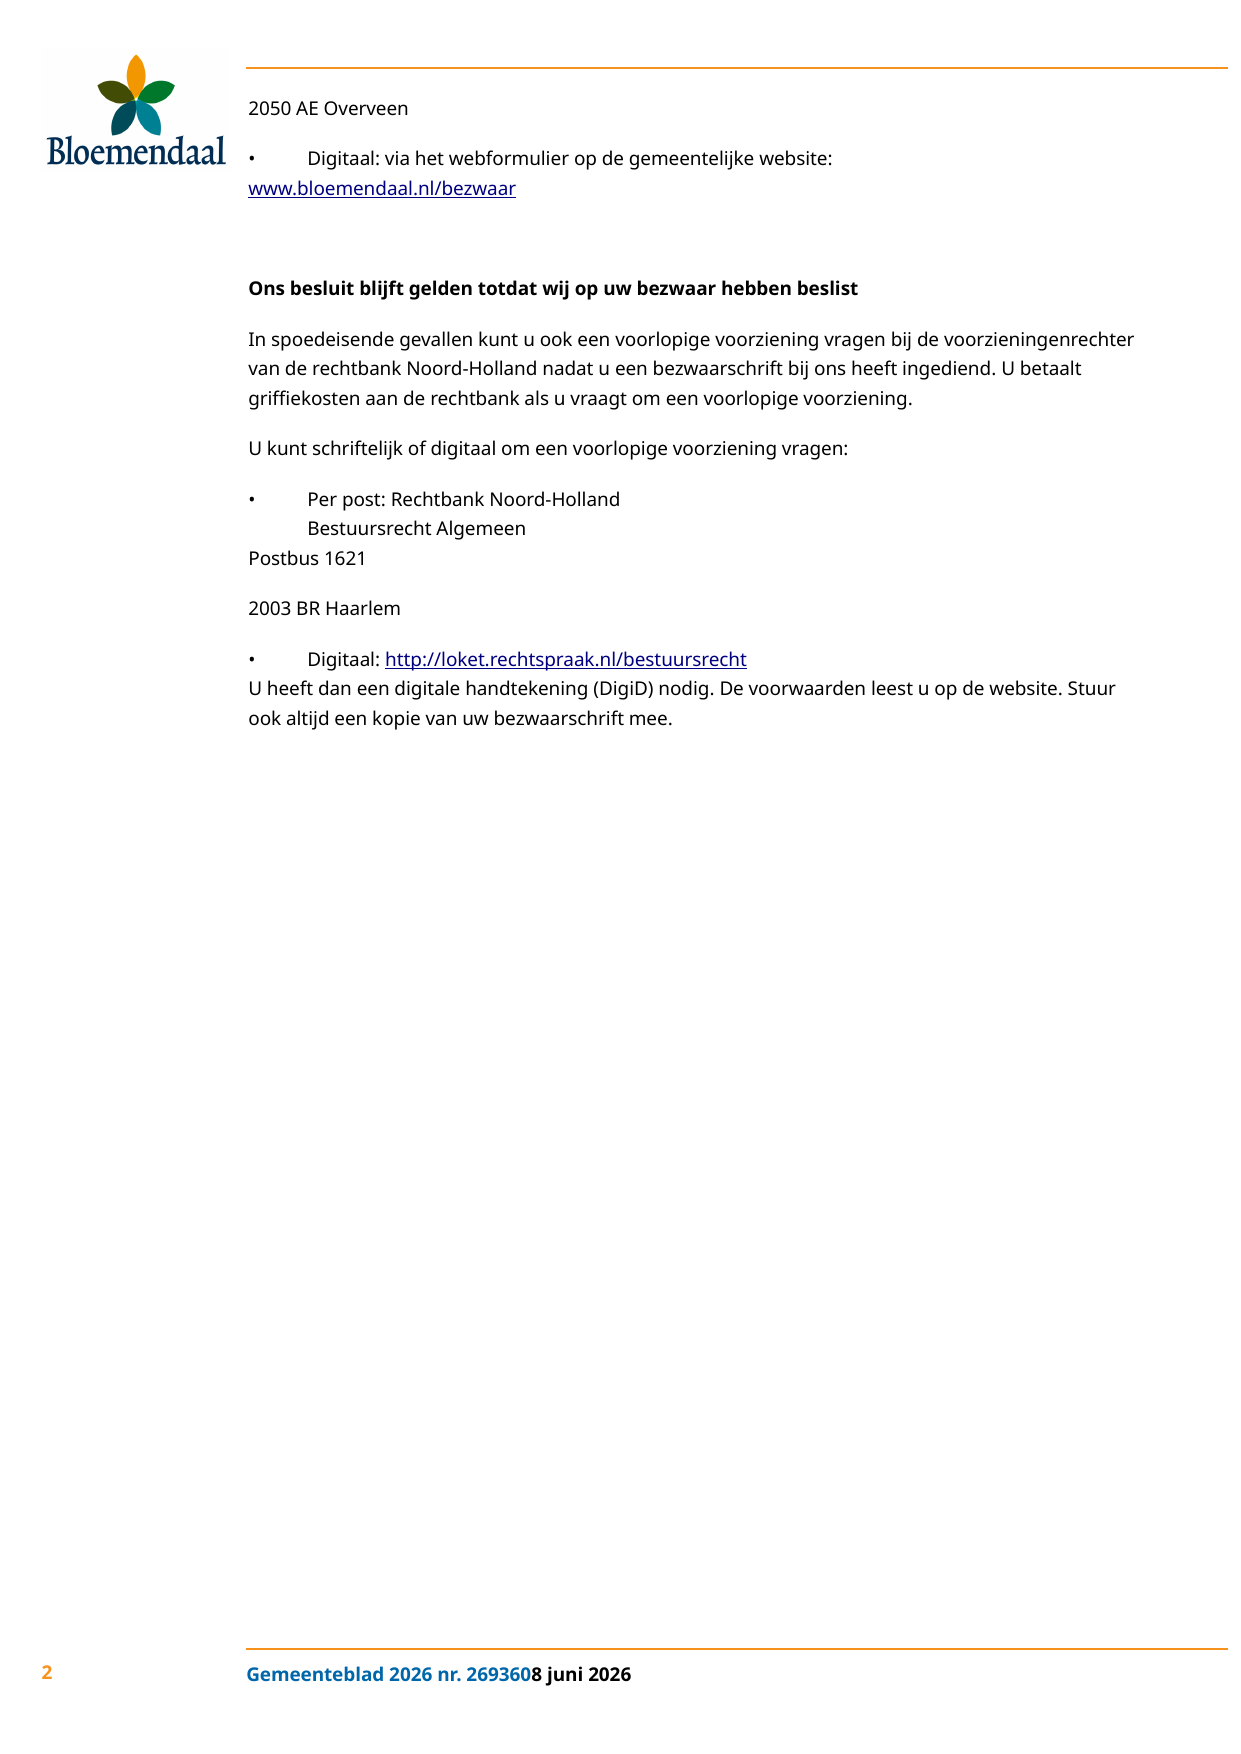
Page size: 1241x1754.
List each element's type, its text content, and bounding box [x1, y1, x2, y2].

list Per post: Rechtbank Noord-Holland [248, 486, 1152, 512]
text U heeft dan een digitale handtekening (DigiD) nodig. De voorwaarden leest u op de website. Stuur ook altijd een kopie van uw bezwaarschrift mee. [248, 676, 1152, 731]
list Digitaal: via het webformulier op de gemeentelijke website: [248, 145, 1152, 171]
list Digitaal: http://loket.rechtspraak.nl/bestuursrecht [248, 646, 1152, 672]
text 2003 BR Haarlem [248, 596, 1152, 621]
text www.bloemendaal.nl/bezwaar [248, 175, 1152, 201]
picture [41, 47, 231, 172]
text 2050 AE Overveen [248, 95, 1152, 121]
text Ons besluit blijft gelden totdat wij op uw bezwaar hebben beslist [248, 276, 1152, 301]
list Bestuursrecht Algemeen [248, 516, 1152, 541]
text U kunt schriftelijk of digitaal om een voorlopige voorziening vragen: [248, 436, 1152, 461]
text In spoedeisende gevallen kunt u ook een voorlopige voorziening vragen bij de voorzieningenrechter van de rechtbank Noord-Holland nadat u een bezwaarschrift bij ons heeft ingediend. U betaalt griffiekosten aan de rechtbank als u vraagt om een voorlopige voorziening. [248, 326, 1152, 411]
text Postbus 1621 [248, 545, 1152, 571]
